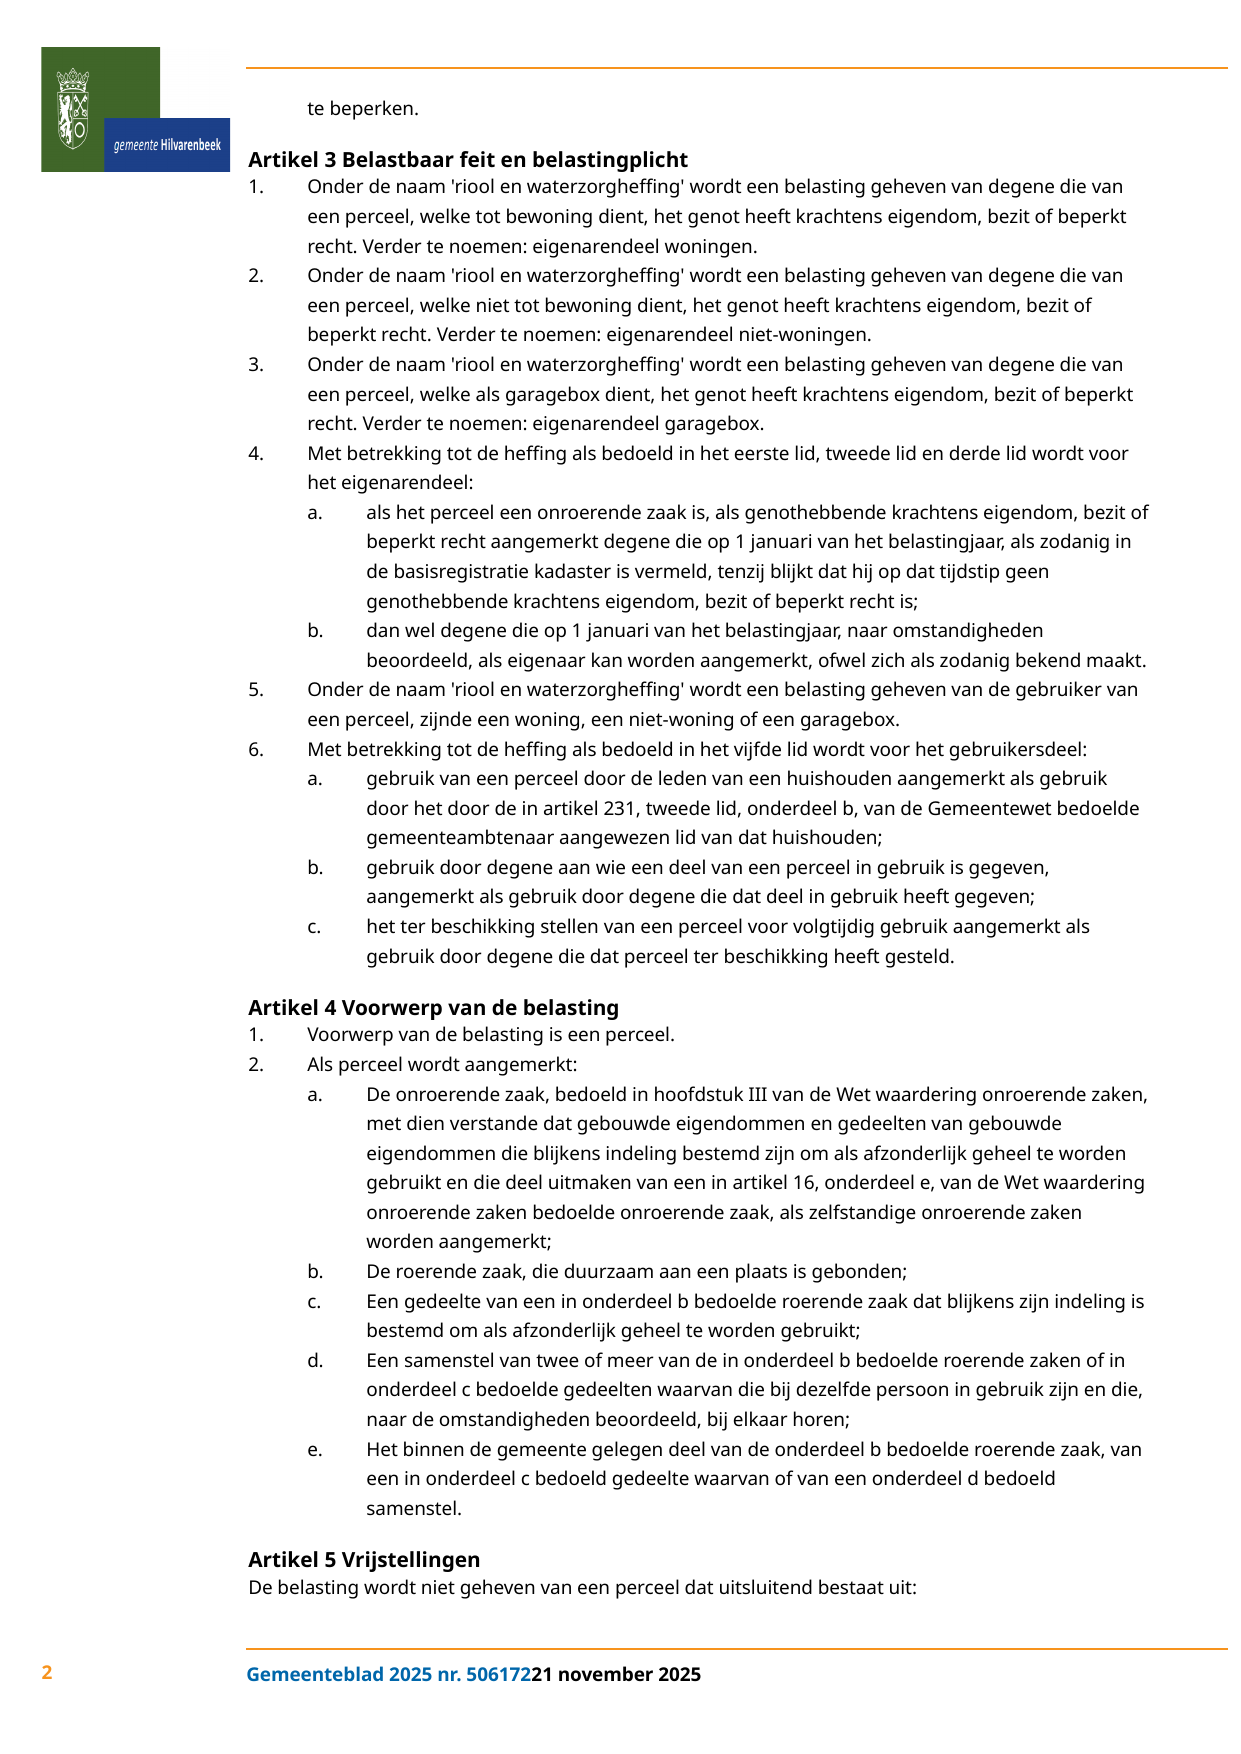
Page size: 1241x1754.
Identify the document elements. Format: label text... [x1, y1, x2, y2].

list Een samenstel van twee of meer van de in onderdeel b bedoelde roerende zaken of in onderdeel c bedoelde gedeelten waarvan die bij dezelfde persoon in gebruik zijn en die, naar de omstandigheden beoordeeld, bij elkaar horen; [307, 1347, 1152, 1432]
list als het perceel een onroerende zaak is, als genothebbende krachtens eigendom, bezit of beperkt recht aangemerkt degene die op 1 januari van het belastingjaar, als zodanig in de basisregistratie kadaster is vermeld, tenzij blijkt dat hij op dat tijdstip geen genothebbende krachtens eigendom, bezit of beperkt recht is; [307, 499, 1152, 613]
list Het binnen de gemeente gelegen deel van de onderdeel b bedoelde roerende zaak, van een in onderdeel c bedoeld gedeelte waarvan of van een onderdeel d bedoeld samenstel. [307, 1436, 1152, 1521]
list Onder de naam 'riool en waterzorgheffing' wordt een belasting geheven van degene die van een perceel, welke als garagebox dient, het genot heeft krachtens eigendom, bezit of beperkt recht. Verder te noemen: eigenarendeel garagebox. [248, 351, 1152, 436]
list Een gedeelte van een in onderdeel b bedoelde roerende zaak dat blijkens zijn indeling is bestemd om als afzonderlijk geheel te worden gebruikt; [307, 1288, 1152, 1343]
picture [41, 47, 231, 172]
list dan wel degene die op 1 januari van het belastingjaar, naar omstandigheden beoordeeld, als eigenaar kan worden aangemerkt, ofwel zich als zodanig bekend maakt. [307, 617, 1152, 673]
list het ter beschikking stellen van een perceel voor volgtijdig gebruik aangemerkt als gebruik door degene die dat perceel ter beschikking heeft gesteld. [307, 913, 1152, 968]
text Artikel 4 Voorwerp van de belasting [248, 993, 1152, 1022]
list gebruik van een perceel door de leden van een huishouden aangemerkt als gebruik door het door de in artikel 231, tweede lid, onderdeel b, van de Gemeentewet bedoelde gemeenteambtenaar aangewezen lid van dat huishouden; [307, 765, 1152, 850]
text De belasting wordt niet geheven van een perceel dat uitsluitend bestaat uit: [248, 1574, 1152, 1599]
list De onroerende zaak, bedoeld in hoofdstuk III van de Wet waardering onroerende zaken, met dien verstande dat gebouwde eigendommen en gedeelten van gebouwde eigendommen die blijkens indeling bestemd zijn om als afzonderlijk geheel te worden gebruikt en die deel uitmaken van een in artikel 16, onderdeel e, van de Wet waardering onroerende zaken bedoelde onroerende zaak, als zelfstandige onroerende zaken worden aangemerkt; [307, 1081, 1152, 1254]
list Onder de naam 'riool en waterzorgheffing' wordt een belasting geheven van degene die van een perceel, welke niet tot bewoning dient, het genot heeft krachtens eigendom, bezit of beperkt recht. Verder te noemen: eigenarendeel niet-woningen. [248, 262, 1152, 347]
list Onder de naam 'riool en waterzorgheffing' wordt een belasting geheven van degene die van een perceel, welke tot bewoning dient, het genot heeft krachtens eigendom, bezit of beperkt recht. Verder te noemen: eigenarendeel woningen. [248, 174, 1152, 258]
text Artikel 3 Belastbaar feit en belastingplicht [248, 145, 1152, 174]
list gebruik door degene aan wie een deel van een perceel in gebruik is gegeven, aangemerkt als gebruik door degene die dat deel in gebruik heeft gegeven; [307, 854, 1152, 909]
list Met betrekking tot de heffing als bedoeld in het vijfde lid wordt voor het gebruikersdeel: [248, 736, 1152, 761]
list Onder de naam 'riool en waterzorgheffing' wordt een belasting geheven van de gebruiker van een perceel, zijnde een woning, een niet-woning of een garagebox. [248, 677, 1152, 732]
list Als perceel wordt aangemerkt: [248, 1051, 1152, 1077]
list te beperken. [248, 95, 1152, 121]
text Artikel 5 Vrijstellingen [248, 1545, 1152, 1574]
list Met betrekking tot de heffing als bedoeld in het eerste lid, tweede lid en derde lid wordt voor het eigenarendeel: [248, 440, 1152, 495]
list Voorwerp van de belasting is een perceel. [248, 1022, 1152, 1047]
list De roerende zaak, die duurzaam aan een plaats is gebonden; [307, 1258, 1152, 1284]
